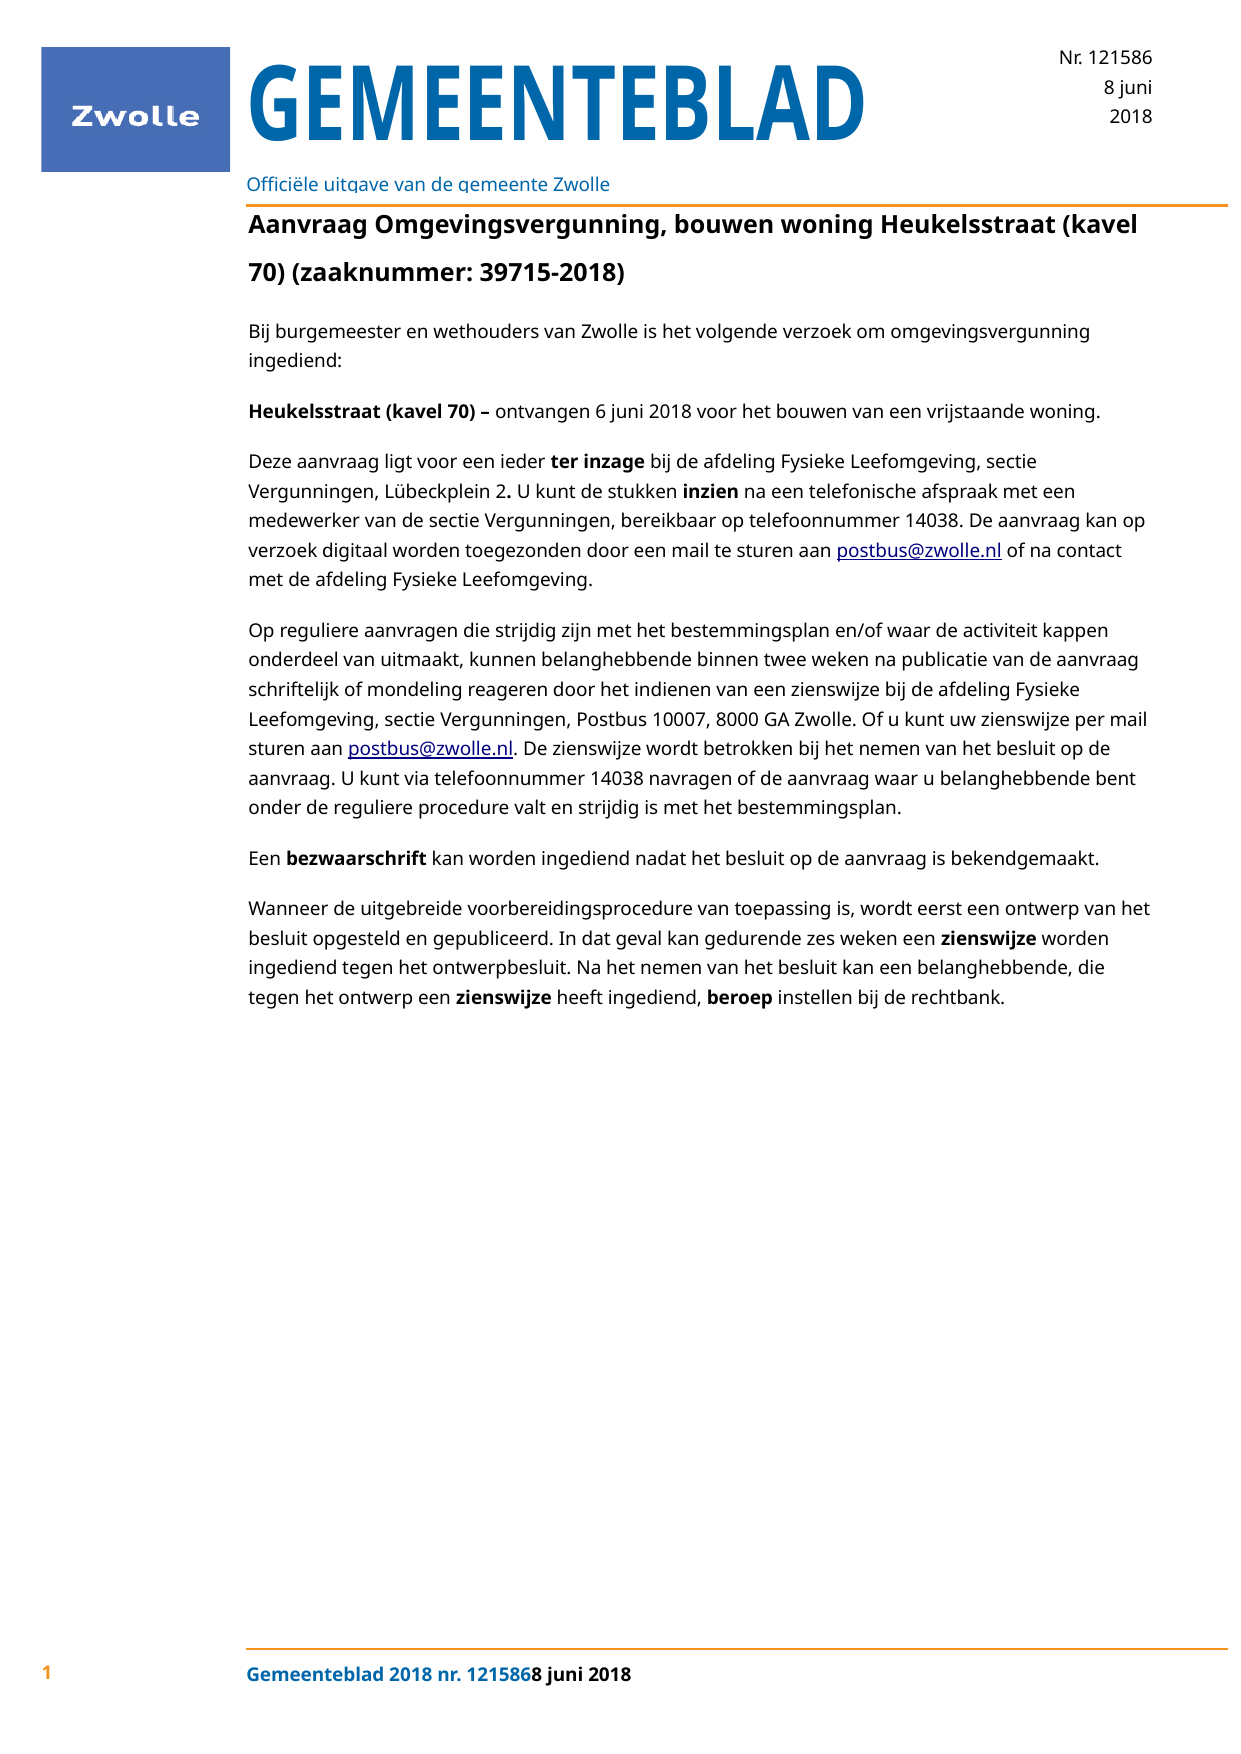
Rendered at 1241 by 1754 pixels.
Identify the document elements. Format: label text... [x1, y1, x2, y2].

picture [41, 47, 231, 172]
text Op reguliere aanvragen die strijdig zijn met het bestemmingsplan en/of waar de activiteit kappen onderdeel van uitmaakt, kunnen belanghebbende binnen twee weken na publicatie van de aanvraag schriftelijk of mondeling reageren door het indienen van een zienswijze bij de afdeling Fysieke Leefomgeving, sectie Vergunningen, Postbus 10007, 8000 GA Zwolle. Of u kunt uw zienswijze per mail sturen aan postbus@zwolle.nl. De zienswijze wordt betrokken bij het nemen van het besluit op de aanvraag. U kunt via telefoonnummer 14038 navragen of de aanvraag waar u belanghebbende bent onder de reguliere procedure valt en strijdig is met het bestemmingsplan. [248, 617, 1152, 820]
text Een bezwaarschrift kan worden ingediend nadat het besluit op de aanvraag is bekendgemaakt. [248, 845, 1152, 871]
text Wanneer de uitgebreide voorbereidingsprocedure van toepassing is, wordt eerst een ontwerp van het besluit opgesteld en gepubliceerd. In dat geval kan gedurende zes weken een zienswijze worden ingediend tegen het ontwerpbesluit. Na het nemen van het besluit kan een belanghebbende, die tegen het ontwerp een zienswijze heeft ingediend, beroep instellen bij de rechtbank. [248, 895, 1152, 1010]
text Heukelsstraat (kavel 70) – ontvangen 6 juni 2018 voor het bouwen van een vrijstaande woning. [248, 398, 1152, 424]
text Aanvraag Omgevingsvergunning, bouwen woning Heukelsstraat (kavel 70) (zaaknummer: 39715-2018) [248, 207, 1152, 288]
text Deze aanvraag ligt voor een ieder ter inzage bij de afdeling Fysieke Leefomgeving, sectie Vergunningen, Lübeckplein 2. U kunt de stukken inzien na een telefonische afspraak met een medewerker van de sectie Vergunningen, bereikbaar op telefoonnummer 14038. De aanvraag kan op verzoek digitaal worden toegezonden door een mail te sturen aan postbus@zwolle.nl of na contact met de afdeling Fysieke Leefomgeving. [248, 448, 1152, 592]
text Bij burgemeester en wethouders van Zwolle is het volgende verzoek om omgevingsvergunning ingediend: [248, 318, 1152, 373]
